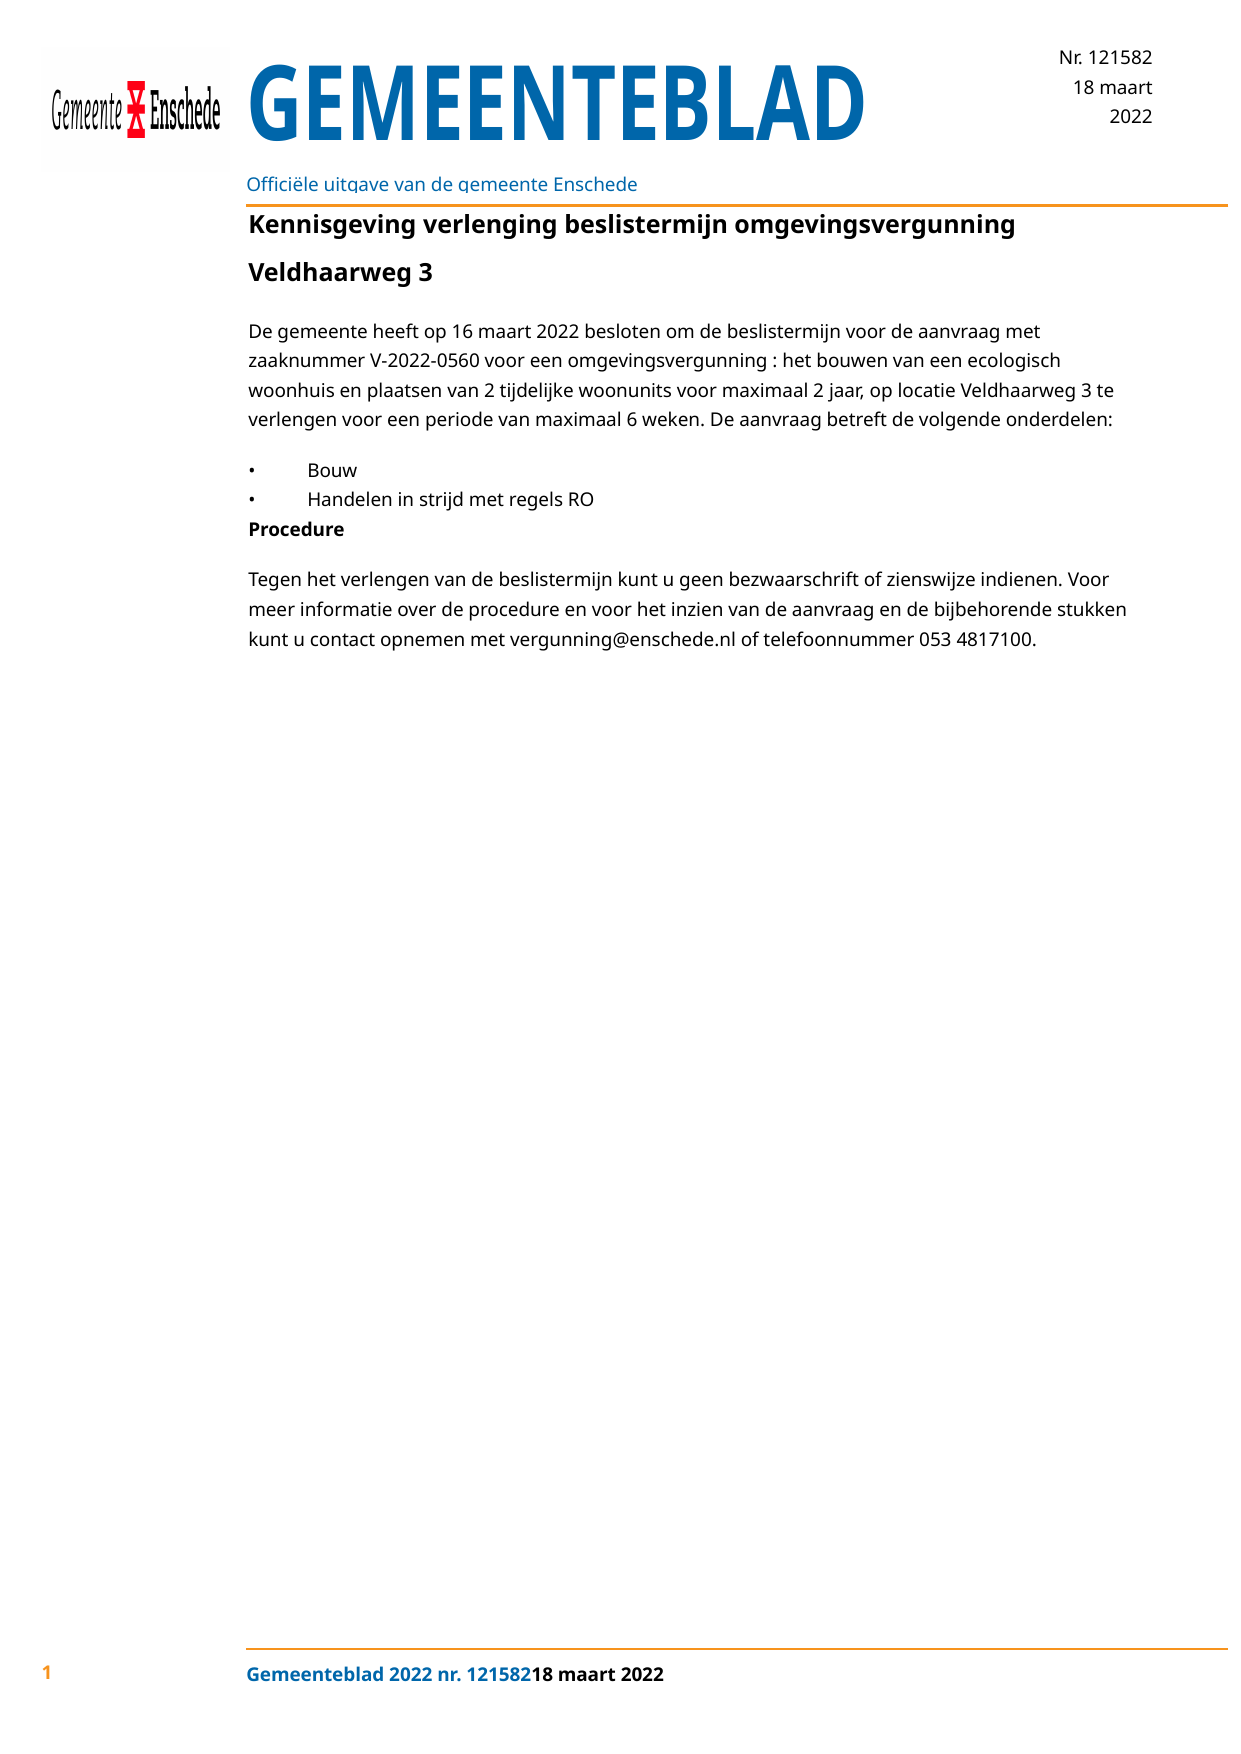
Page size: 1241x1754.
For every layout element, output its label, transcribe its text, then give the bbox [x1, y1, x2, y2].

text De gemeente heeft op 16 maart 2022 besloten om de beslistermijn voor de aanvraag met zaaknummer V-2022-0560 voor een omgevingsvergunning : het bouwen van een ecologisch woonhuis en plaatsen van 2 tijdelijke woonunits voor maximaal 2 jaar, op locatie Veldhaarweg 3 te verlengen voor een periode van maximaal 6 weken. De aanvraag betreft de volgende onderdelen: [248, 318, 1152, 432]
list Bouw [248, 457, 1152, 483]
picture [41, 47, 231, 172]
text Kennisgeving verlenging beslistermijn omgevingsvergunning Veldhaarweg 3 [248, 207, 1152, 288]
text Procedure [248, 516, 1152, 542]
list Handelen in strijd met regels RO [248, 487, 1152, 512]
text Tegen het verlengen van de beslistermijn kunt u geen bezwaarschrift of zienswijze indienen. Voor meer informatie over de procedure en voor het inzien van de aanvraag en de bijbehorende stukken kunt u contact opnemen met vergunning@enschede.nl of telefoonnummer 053 4817100. [248, 567, 1152, 652]
